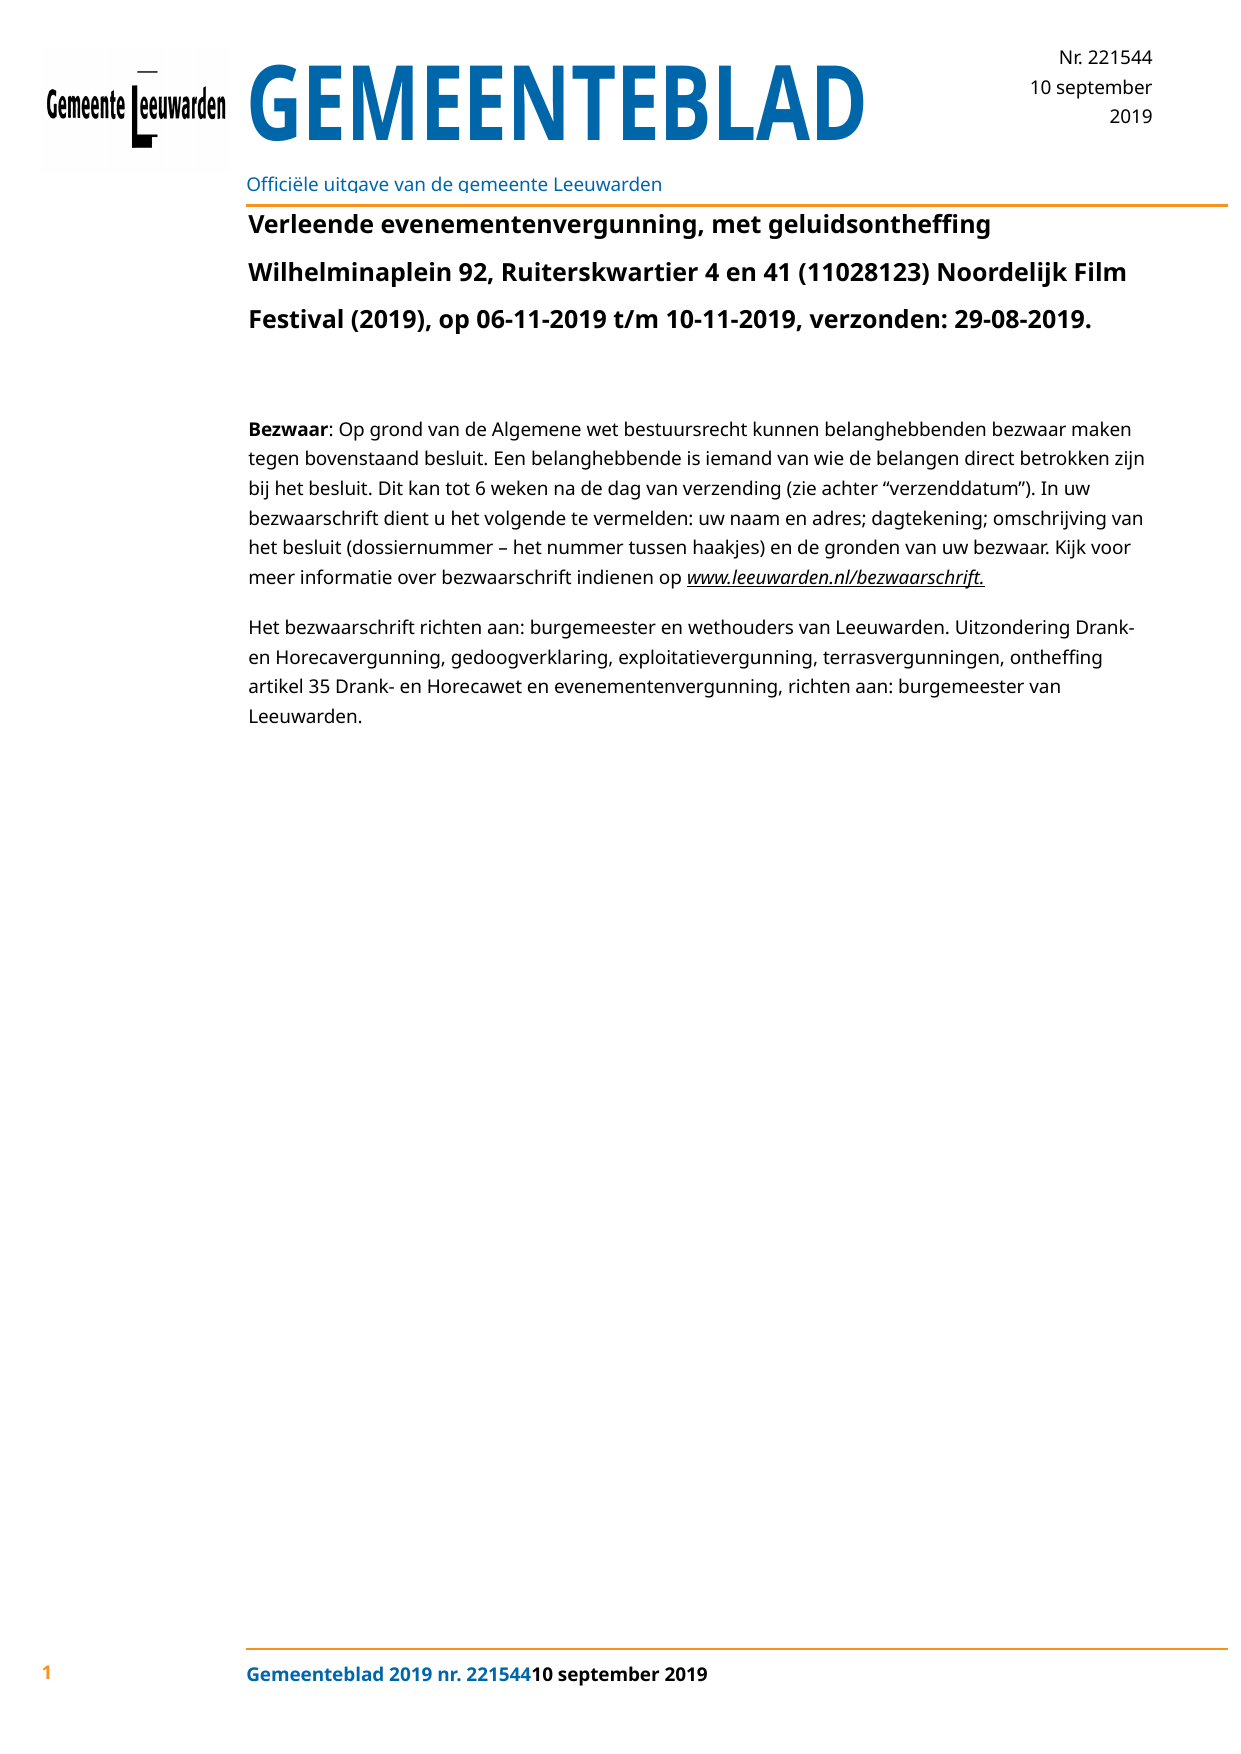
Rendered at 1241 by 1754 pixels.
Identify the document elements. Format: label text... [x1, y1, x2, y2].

text Bezwaar: Op grond van de Algemene wet bestuursrecht kunnen belanghebbenden bezwaar maken tegen bovenstaand besluit. Een belanghebbende is iemand van wie de belangen direct betrokken zijn bij het besluit. Dit kan tot 6 weken na de dag van verzending (zie achter “verzenddatum”). In uw bezwaarschrift dient u het volgende te vermelden: uw naam en adres; dagtekening; omschrijving van het besluit (dossiernummer – het nummer tussen haakjes) en de gronden van uw bezwaar. Kijk voor meer informatie over bezwaarschrift indienen op www.leeuwarden.nl/bezwaarschrift. [248, 416, 1152, 589]
text Verleende evenementenvergunning, met geluidsontheffing Wilhelminaplein 92, Ruiterskwartier 4 en 41 (11028123) Noordelijk Film Festival (2019), op 06-11-2019 t/m 10-11-2019, verzonden: 29-08-2019. [248, 207, 1152, 336]
text Het bezwaarschrift richten aan: burgemeester en wethouders van Leeuwarden. Uitzondering Drank- en Horecavergunning, gedoogverklaring, exploitatievergunning, terrasvergunningen, ontheffing artikel 35 Drank- en Horecawet en evenementenvergunning, richten aan: burgemeester van Leeuwarden. [248, 614, 1152, 729]
picture [41, 47, 231, 172]
